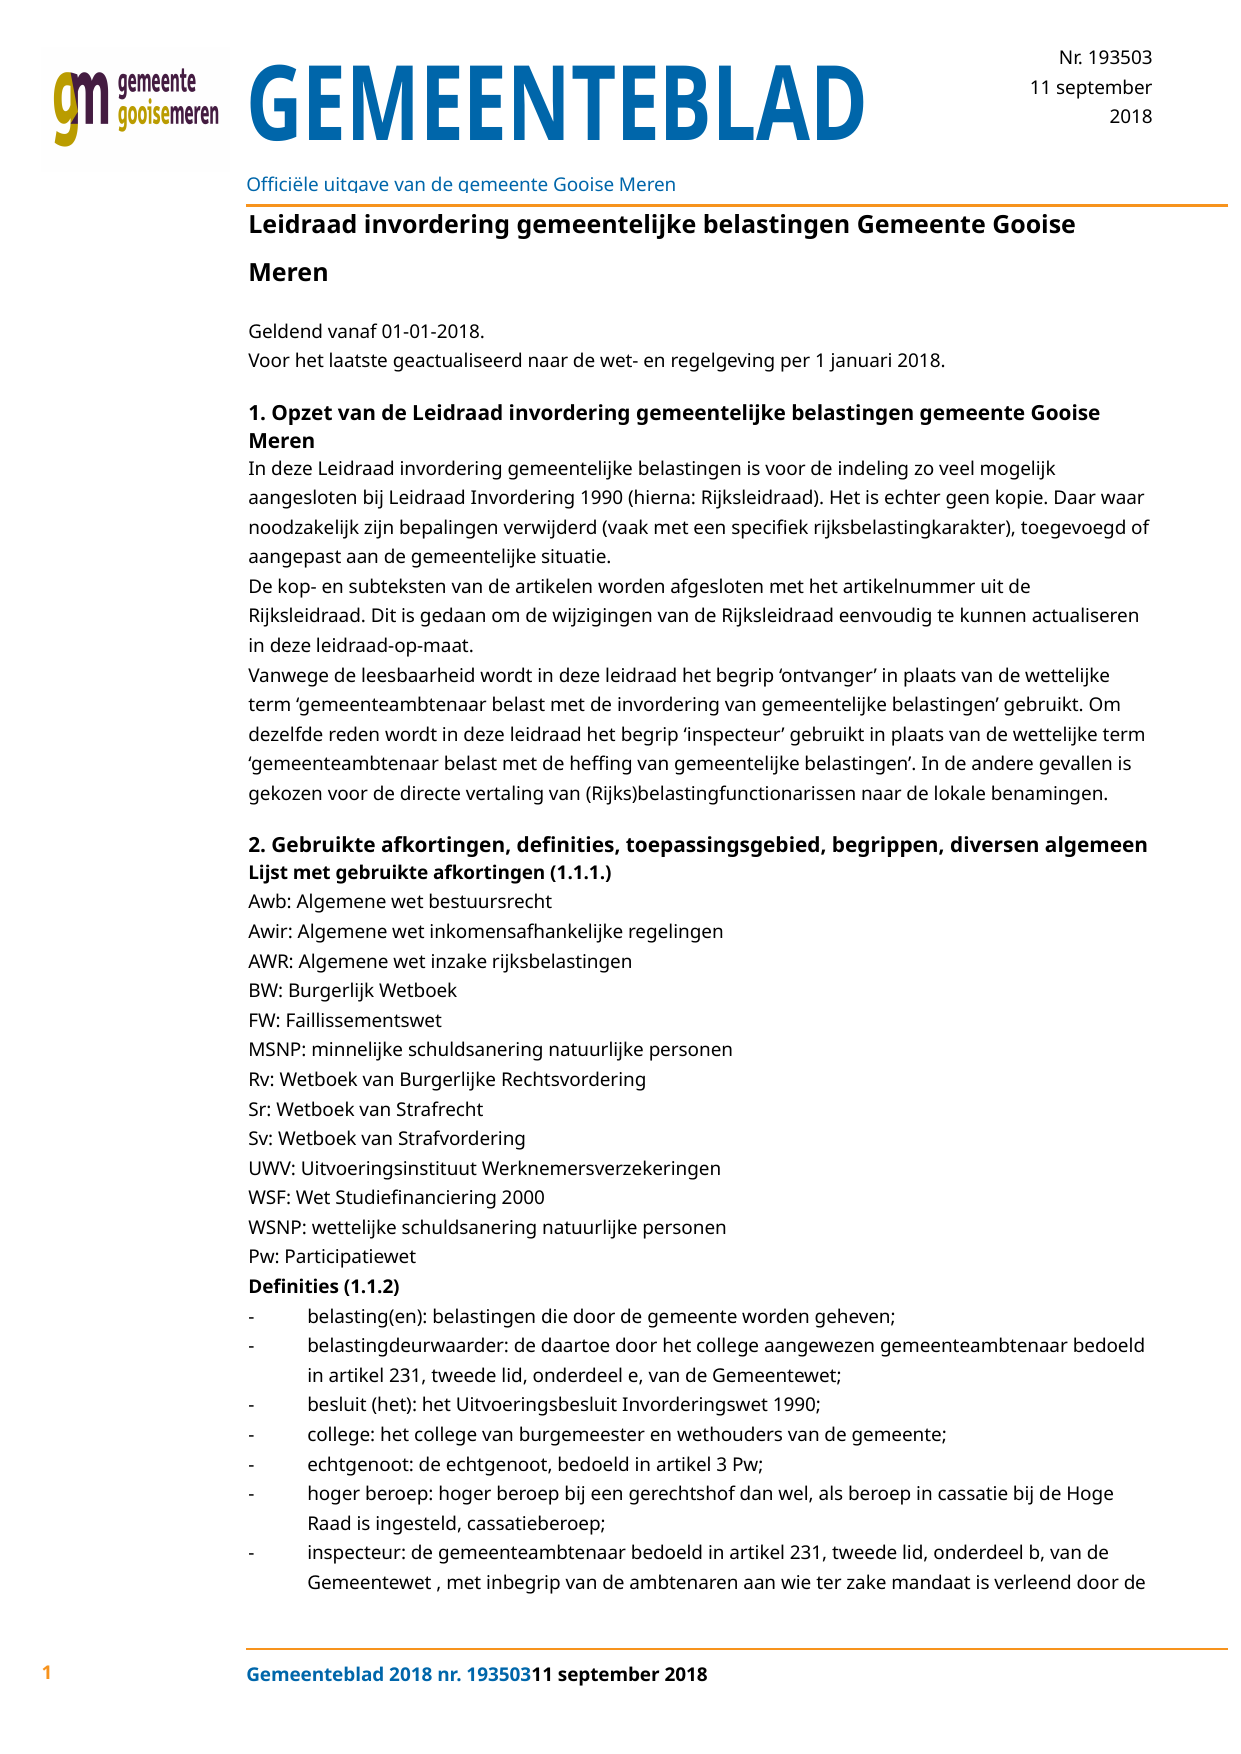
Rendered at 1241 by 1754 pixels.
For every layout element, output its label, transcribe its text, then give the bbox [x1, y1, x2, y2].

text In deze Leidraad invordering gemeentelijke belastingen is voor de indeling zo veel mogelijk aangesloten bij Leidraad Invordering 1990 (hierna: Rijksleidraad). Het is echter geen kopie. Daar waar noodzakelijk zijn bepalingen verwijderd (vaak met een specifiek rijksbelastingkarakter), toegevoegd of aangepast aan de gemeentelijke situatie. [248, 455, 1152, 569]
list college: het college van burgemeester en wethouders van de gemeente; [248, 1421, 1152, 1447]
text Rv: Wetboek van Burgerlijke Rechtsvordering [248, 1066, 1152, 1092]
list belastingdeurwaarder: de daartoe door het college aangewezen gemeenteambtenaar bedoeld in artikel 231, tweede lid, onderdeel e, van de Gemeentewet; [248, 1332, 1152, 1388]
text Vanwege de leesbaarheid wordt in deze leidraad het begrip ‘ontvanger’ in plaats van de wettelijke term ‘gemeenteambtenaar belast met de invordering van gemeentelijke belastingen’ gebruikt. Om dezelfde reden wordt in deze leidraad het begrip ‘inspecteur’ gebruikt in plaats van de wettelijke term ‘gemeenteambtenaar belast met de heffing van gemeentelijke belastingen’. In de andere gevallen is gekozen voor de directe vertaling van (Rijks)belastingfunctionarissen naar de lokale benamingen. [248, 662, 1152, 806]
picture [41, 47, 231, 172]
text Geldend vanaf 01-01-2018. [248, 318, 1152, 344]
text Voor het laatste geactualiseerd naar de wet- en regelgeving per 1 januari 2018. [248, 347, 1152, 373]
text Leidraad invordering gemeentelijke belastingen Gemeente Gooise Meren [248, 207, 1152, 288]
text Lijst met gebruikte afkortingen (1.1.1.) [248, 859, 1152, 885]
text UWV: Uitvoeringsinstituut Werknemersverzekeringen [248, 1155, 1152, 1181]
text Definities (1.1.2) [248, 1273, 1152, 1299]
list hoger beroep: hoger beroep bij een gerechtshof dan wel, als beroep in cassatie bij de Hoge Raad is ingesteld, cassatieberoep; [248, 1480, 1152, 1536]
list echtgenoot: de echtgenoot, bedoeld in artikel 3 Pw; [248, 1451, 1152, 1476]
text Awb: Algemene wet bestuursrecht [248, 889, 1152, 914]
text FW: Faillissementswet [248, 1007, 1152, 1033]
text 1. Opzet van de Leidraad invordering gemeentelijke belastingen gemeente Gooise Meren [248, 398, 1152, 455]
list belasting(en): belastingen die door de gemeente worden geheven; [248, 1303, 1152, 1328]
text Sv: Wetboek van Strafvordering [248, 1125, 1152, 1151]
list inspecteur: de gemeenteambtenaar bedoeld in artikel 231, tweede lid, onderdeel b, van de Gemeentewet , met inbegrip van de ambtenaren aan wie ter zake mandaat is verleend door de [248, 1539, 1152, 1595]
text 2. Gebruikte afkortingen, definities, toepassingsgebied, begrippen, diversen algemeen [248, 831, 1152, 859]
text MSNP: minnelijke schuldsanering natuurlijke personen [248, 1037, 1152, 1062]
text De kop- en subteksten van de artikelen worden afgesloten met het artikelnummer uit de Rijksleidraad. Dit is gedaan om de wijzigingen van de Rijksleidraad eenvoudig te kunnen actualiseren in deze leidraad-op-maat. [248, 573, 1152, 658]
text Pw: Participatiewet [248, 1244, 1152, 1269]
list besluit (het): het Uitvoeringsbesluit Invorderingswet 1990; [248, 1392, 1152, 1417]
text WSNP: wettelijke schuldsanering natuurlijke personen [248, 1214, 1152, 1240]
text BW: Burgerlijk Wetboek [248, 977, 1152, 1003]
text AWR: Algemene wet inzake rijksbelastingen [248, 948, 1152, 973]
text Sr: Wetboek van Strafrecht [248, 1096, 1152, 1121]
text WSF: Wet Studiefinanciering 2000 [248, 1184, 1152, 1210]
text Awir: Algemene wet inkomensafhankelijke regelingen [248, 918, 1152, 944]
